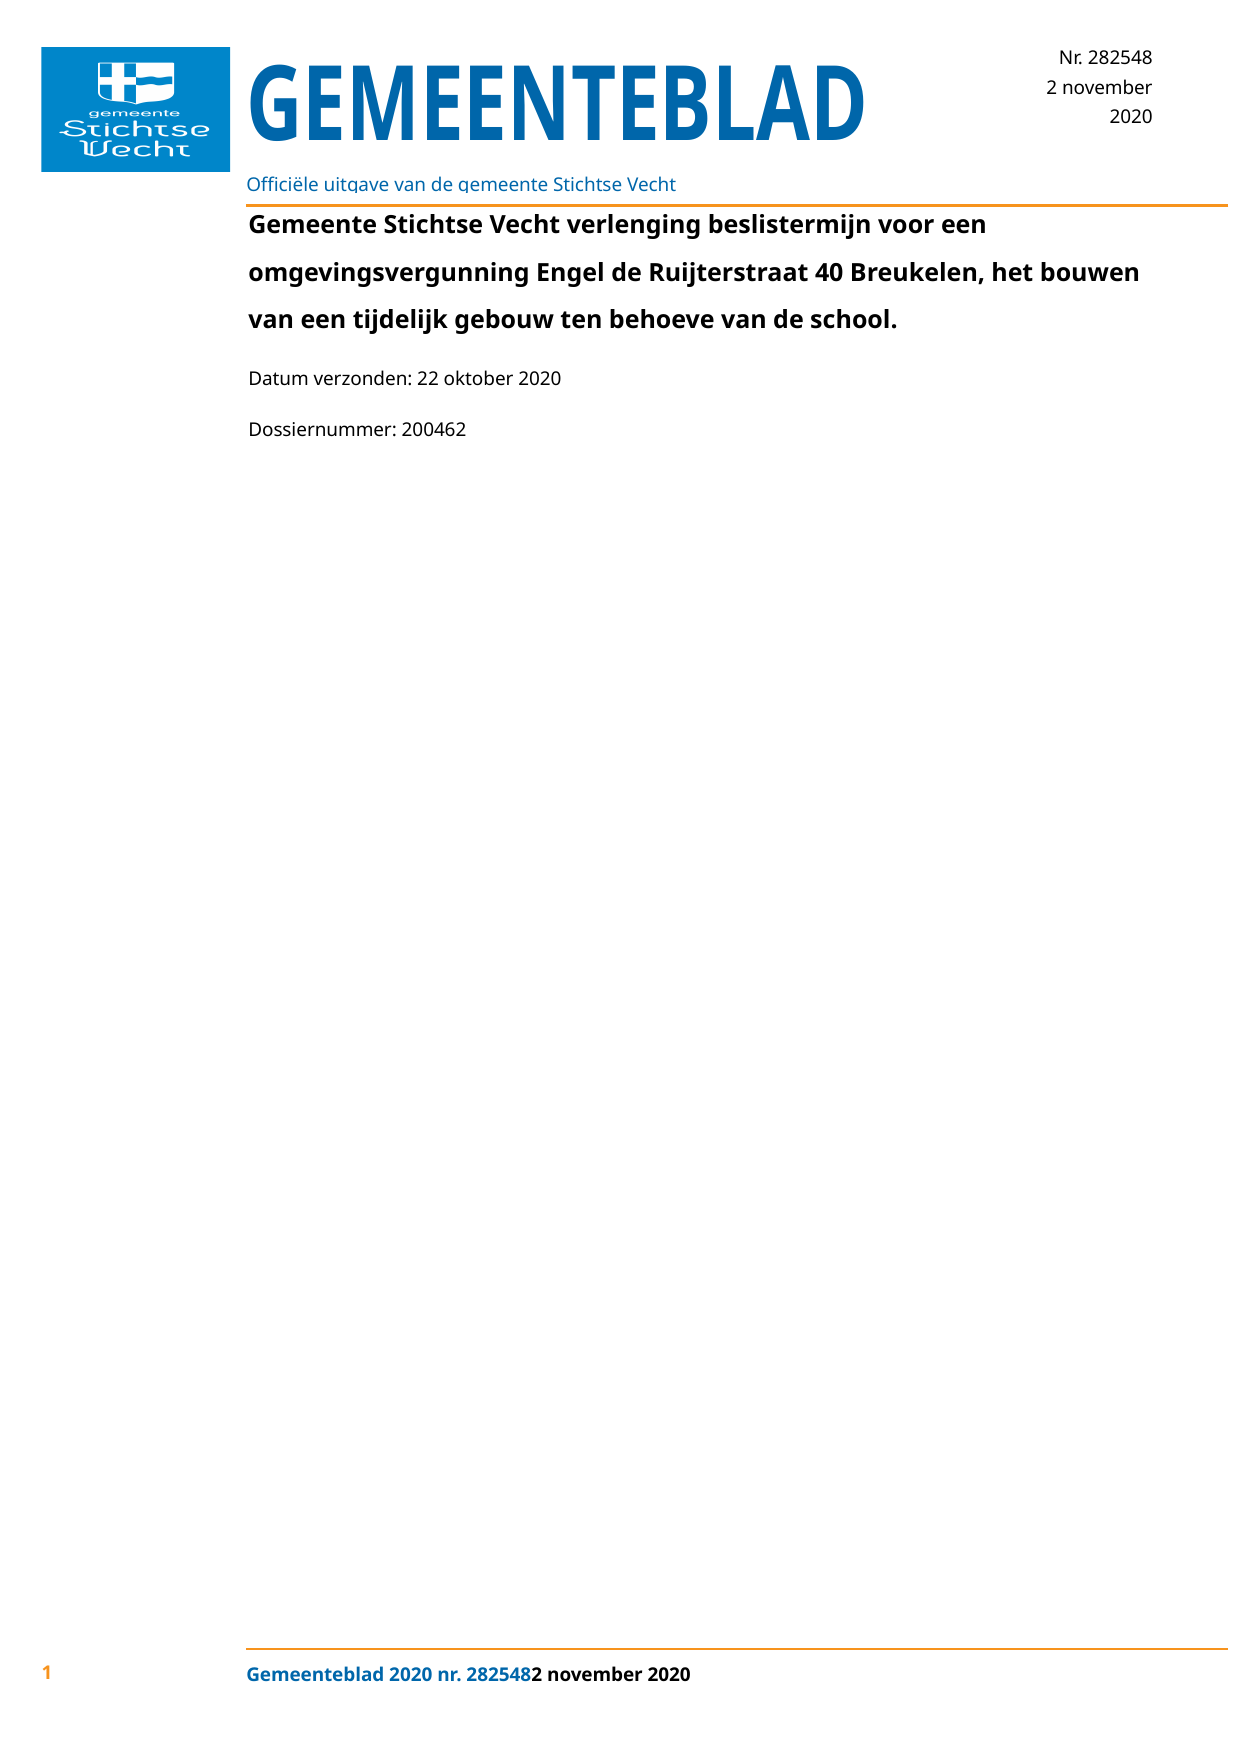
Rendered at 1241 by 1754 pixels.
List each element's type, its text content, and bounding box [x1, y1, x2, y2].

text Datum verzonden: 22 oktober 2020 [248, 366, 1152, 391]
text Dossiernummer: 200462 [248, 416, 1152, 442]
picture [99, 63, 135, 101]
text Gemeente Stichtse Vecht verlenging beslistermijn voor een omgevingsvergunning Engel de Ruijterstraat 40 Breukelen, het bouwen van een tijdelijk gebouw ten behoeve van de school. [248, 207, 1152, 336]
picture [137, 63, 174, 103]
